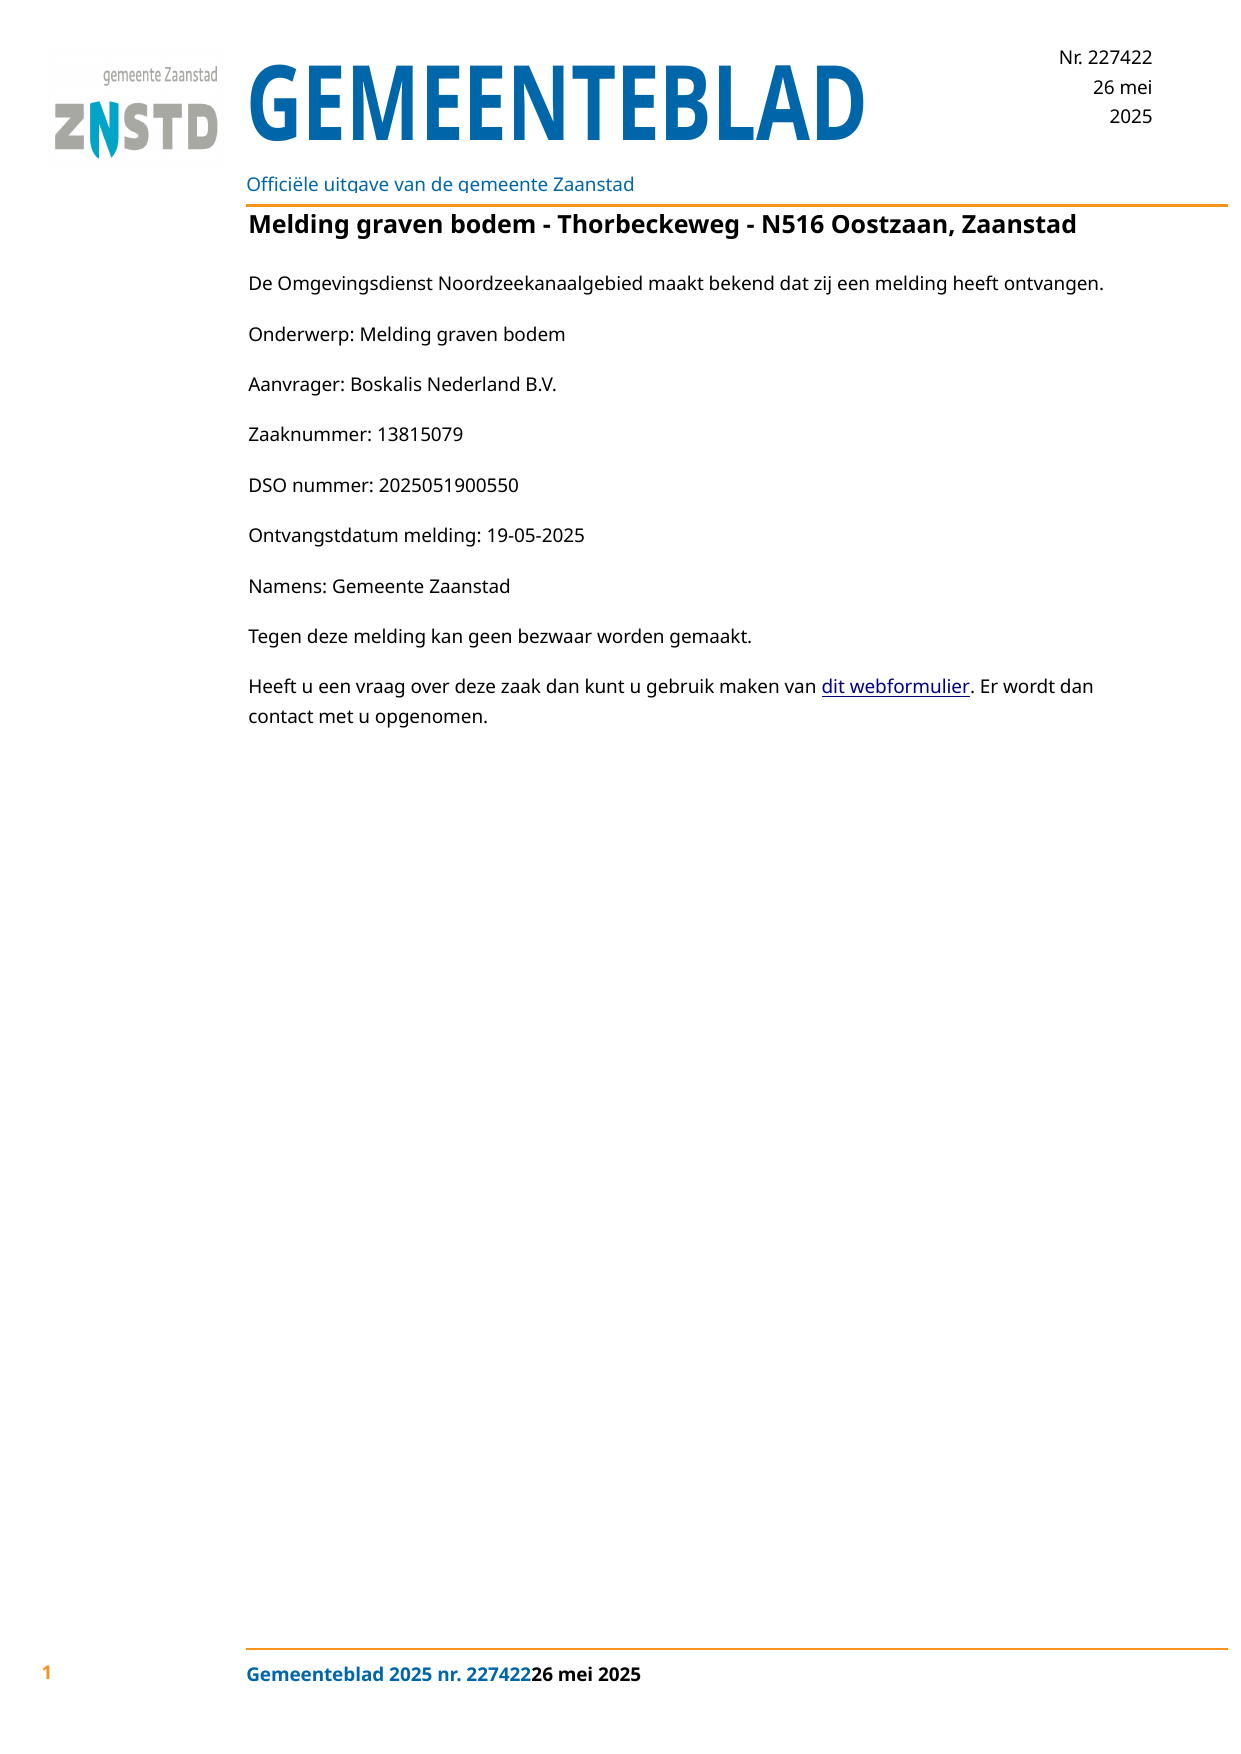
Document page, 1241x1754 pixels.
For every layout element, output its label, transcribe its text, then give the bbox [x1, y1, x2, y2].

text De Omgevingsdienst Noordzeekanaalgebied maakt bekend dat zij een melding heeft ontvangen. [248, 270, 1152, 296]
text Ontvangstdatum melding: 19-05-2025 [248, 522, 1152, 548]
text DSO nummer: 2025051900550 [248, 472, 1152, 498]
text Onderwerp: Melding graven bodem [248, 321, 1152, 346]
text Heeft u een vraag over deze zaak dan kunt u gebruik maken van dit webformulier. Er wordt dan contact met u opgenomen. [248, 674, 1152, 729]
text Melding graven bodem - Thorbeckeweg - N516 Oostzaan, Zaanstad [248, 207, 1152, 241]
text Namens: Gemeente Zaanstad [248, 573, 1152, 598]
picture [41, 47, 231, 172]
text Aanvrager: Boskalis Nederland B.V. [248, 371, 1152, 397]
text Zaaknummer: 13815079 [248, 422, 1152, 447]
text Tegen deze melding kan geen bezwaar worden gemaakt. [248, 623, 1152, 649]
